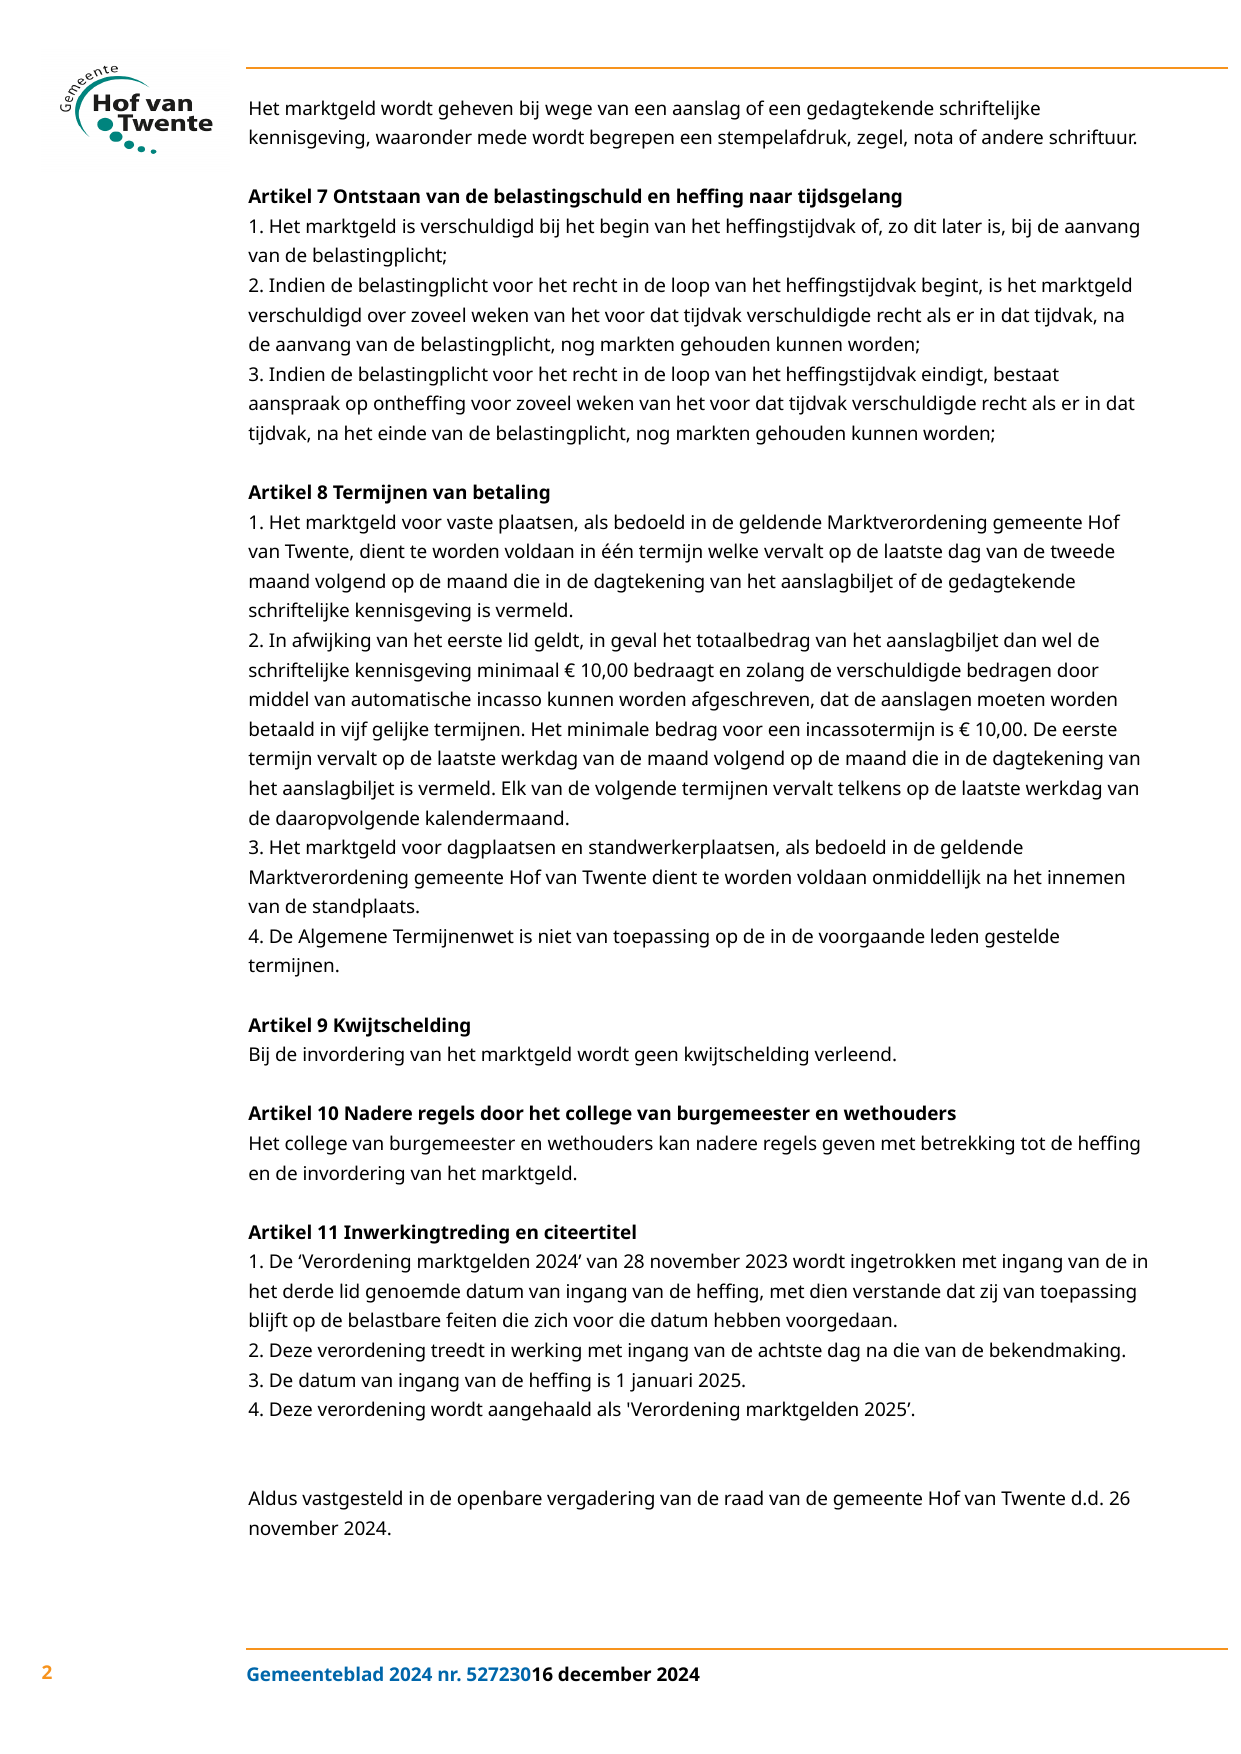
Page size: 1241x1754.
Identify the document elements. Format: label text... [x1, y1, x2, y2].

text 1. De ‘Verordening marktgelden 2024’ van 28 november 2023 wordt ingetrokken met ingang van de in het derde lid genoemde datum van ingang van de heffing, met dien verstande dat zij van toepassing blijft op de belastbare feiten die zich voor die datum hebben voorgedaan. [248, 1248, 1152, 1333]
text 2. Indien de belastingplicht voor het recht in de loop van het heffingstijdvak begint, is het marktgeld verschuldigd over zoveel weken van het voor dat tijdvak verschuldigde recht als er in dat tijdvak, na de aanvang van de belastingplicht, nog markten gehouden kunnen worden; [248, 272, 1152, 357]
text Artikel 7 Ontstaan van de belastingschuld en heffing naar tijdsgelang [248, 183, 1152, 209]
text 2. In afwijking van het eerste lid geldt, in geval het totaalbedrag van het aanslagbiljet dan wel de schriftelijke kennisgeving minimaal € 10,00 bedraagt en zolang de verschuldigde bedragen door middel van automatische incasso kunnen worden afgeschreven, dat de aanslagen moeten worden betaald in vijf gelijke termijnen. Het minimale bedrag voor een incassotermijn is € 10,00. De eerste termijn vervalt op de laatste werkdag van de maand volgend op de maand die in de dagtekening van het aanslagbiljet is vermeld. Elk van de volgende termijnen vervalt telkens op de laatste werkdag van de daaropvolgende kalendermaand. [248, 627, 1152, 831]
text Artikel 10 Nadere regels door het college van burgemeester en wethouders [248, 1101, 1152, 1126]
text Bij de invordering van het marktgeld wordt geen kwijtschelding verleend. [248, 1041, 1152, 1067]
text 3. De datum van ingang van de heffing is 1 januari 2025. [248, 1367, 1152, 1393]
text Aldus vastgesteld in de openbare vergadering van de raad van de gemeente Hof van Twente d.d. 26 november 2024. [248, 1485, 1152, 1541]
text 4. De Algemene Termijnenwet is niet van toepassing op de in de voorgaande leden gestelde termijnen. [248, 923, 1152, 978]
text Artikel 8 Termijnen van betaling [248, 479, 1152, 505]
text 3. Indien de belastingplicht voor het recht in de loop van het heffingstijdvak eindigt, bestaat aanspraak op ontheffing voor zoveel weken van het voor dat tijdvak verschuldigde recht als er in dat tijdvak, na het einde van de belastingplicht, nog markten gehouden kunnen worden; [248, 361, 1152, 446]
text 1. Het marktgeld is verschuldigd bij het begin van het heffingstijdvak of, zo dit later is, bij de aanvang van de belastingplicht; [248, 213, 1152, 268]
text Het marktgeld wordt geheven bij wege van een aanslag of een gedagtekende schriftelijke kennisgeving, waaronder mede wordt begrepen een stempelafdruk, zegel, nota of andere schriftuur. [248, 95, 1152, 150]
picture [41, 47, 231, 172]
text 1. Het marktgeld voor vaste plaatsen, als bedoeld in de geldende Marktverordening gemeente Hof van Twente, dient te worden voldaan in één termijn welke vervalt op de laatste dag van de tweede maand volgend op de maand die in de dagtekening van het aanslagbiljet of de gedagtekende schriftelijke kennisgeving is vermeld. [248, 509, 1152, 623]
text 2. Deze verordening treedt in werking met ingang van de achtste dag na die van de bekendmaking. [248, 1337, 1152, 1363]
text 4. Deze verordening wordt aangehaald als 'Verordening marktgelden 2025’. [248, 1396, 1152, 1422]
text Artikel 9 Kwijtschelding [248, 1012, 1152, 1038]
text 3. Het marktgeld voor dagplaatsen en standwerkerplaatsen, als bedoeld in de geldende Marktverordening gemeente Hof van Twente dient te worden voldaan onmiddellijk na het innemen van de standplaats. [248, 834, 1152, 919]
text Artikel 11 Inwerkingtreding en citeertitel [248, 1219, 1152, 1245]
text Het college van burgemeester en wethouders kan nadere regels geven met betrekking tot de heffing en de invordering van het marktgeld. [248, 1130, 1152, 1186]
